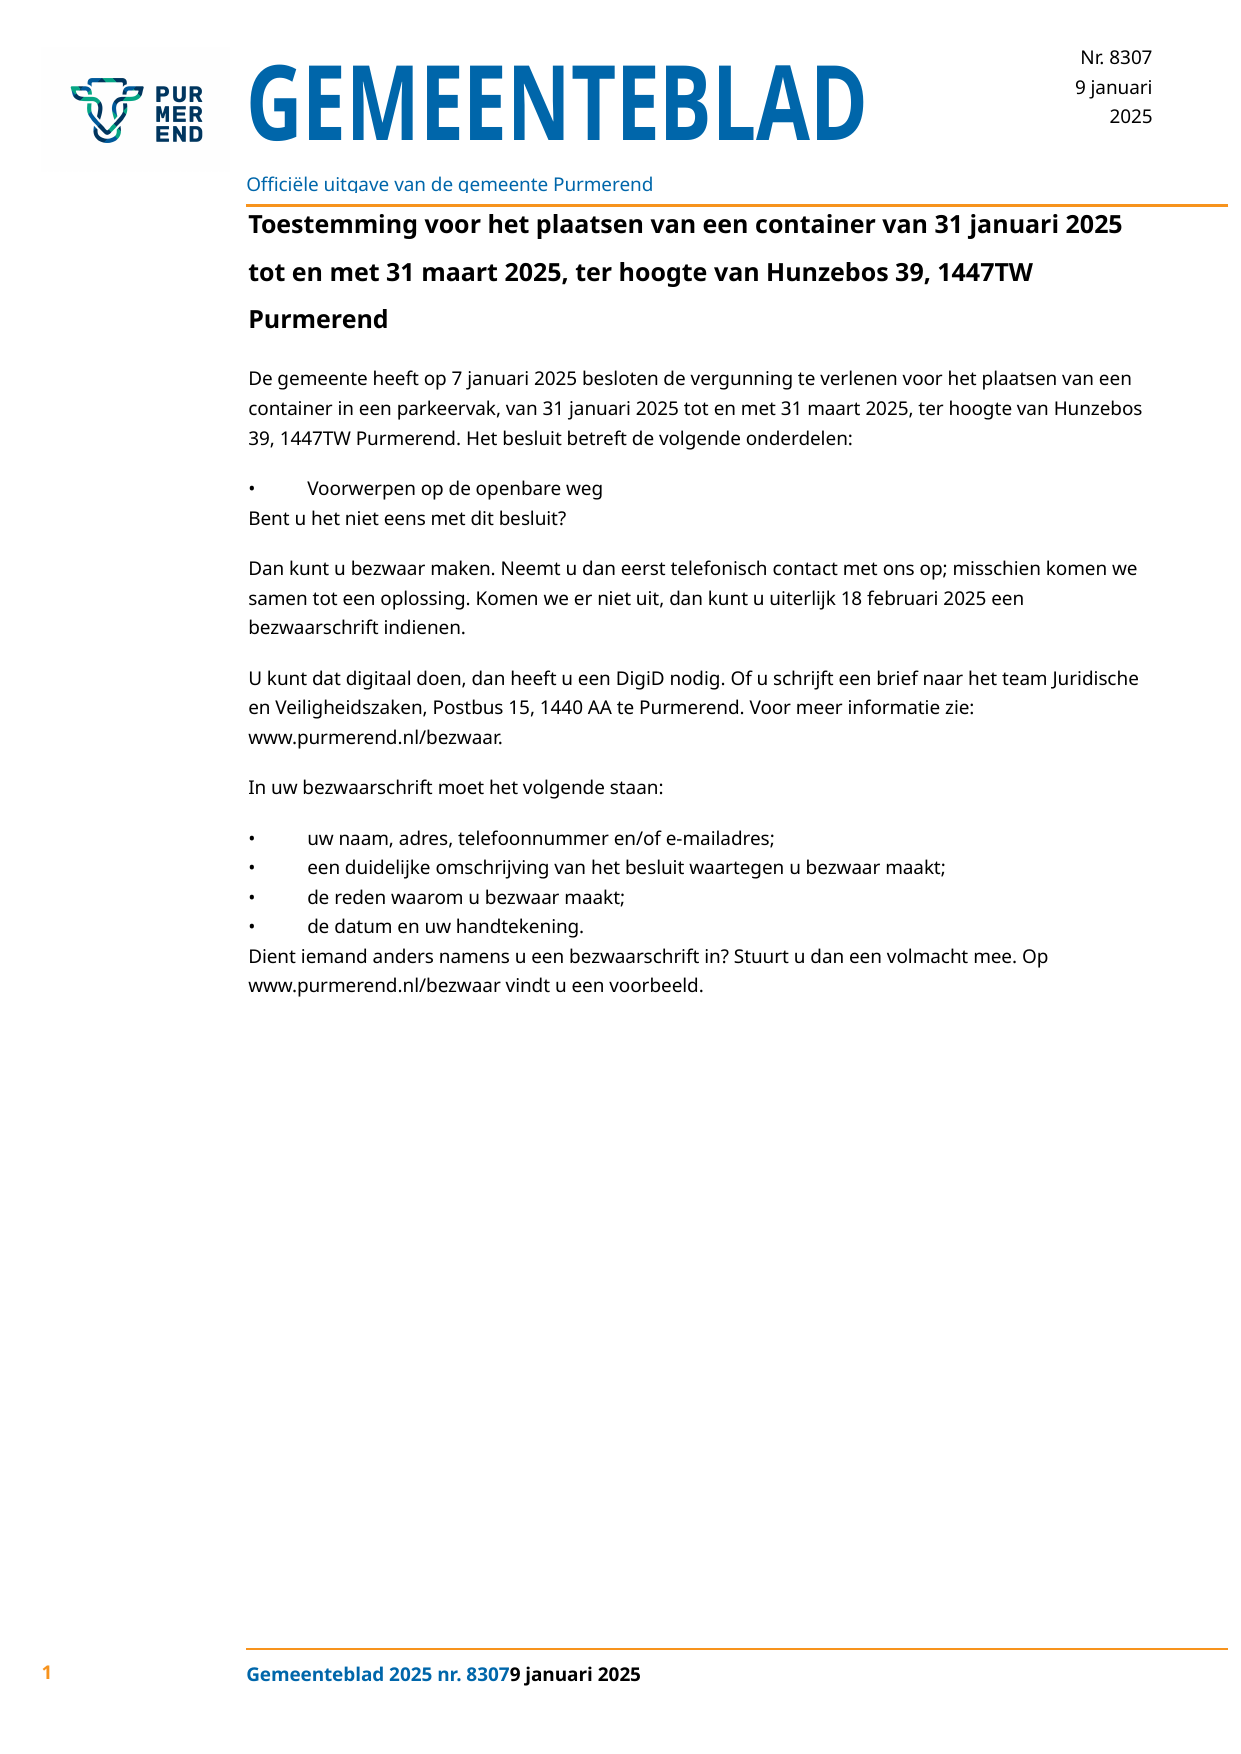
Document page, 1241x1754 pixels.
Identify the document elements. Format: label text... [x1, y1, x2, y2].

list een duidelijke omschrijving van het besluit waartegen u bezwaar maakt; [248, 854, 1152, 880]
text Bent u het niet eens met dit besluit? [248, 505, 1152, 530]
picture [41, 47, 231, 172]
list uw naam, adres, telefoonnummer en/of e-mailadres; [248, 825, 1152, 850]
text U kunt dat digitaal doen, dan heeft u een DigiD nodig. Of u schrijft een brief naar het team Juridische en Veiligheidszaken, Postbus 15, 1440 AA te Purmerend. Voor meer informatie zie: www.purmerend.nl/bezwaar. [248, 665, 1152, 749]
list de datum en uw handtekening. [248, 913, 1152, 939]
text Dan kunt u bezwaar maken. Neemt u dan eerst telefonisch contact met ons op; misschien komen we samen tot een oplossing. Komen we er niet uit, dan kunt u uiterlijk 18 februari 2025 een bezwaarschrift indienen. [248, 555, 1152, 640]
list de reden waarom u bezwaar maakt; [248, 884, 1152, 909]
text In uw bezwaarschrift moet het volgende staan: [248, 774, 1152, 800]
text De gemeente heeft op 7 januari 2025 besloten de vergunning te verlenen voor het plaatsen van een container in een parkeervak, van 31 januari 2025 tot en met 31 maart 2025, ter hoogte van Hunzebos 39, 1447TW Purmerend. Het besluit betreft de volgende onderdelen: [248, 366, 1152, 450]
text Dient iemand anders namens u een bezwaarschrift in? Stuurt u dan een volmacht mee. Op www.purmerend.nl/bezwaar vindt u een voorbeeld. [248, 943, 1152, 998]
text Toestemming voor het plaatsen van een container van 31 januari 2025 tot en met 31 maart 2025, ter hoogte van Hunzebos 39, 1447TW Purmerend [248, 207, 1152, 336]
list Voorwerpen op de openbare weg [248, 475, 1152, 501]
